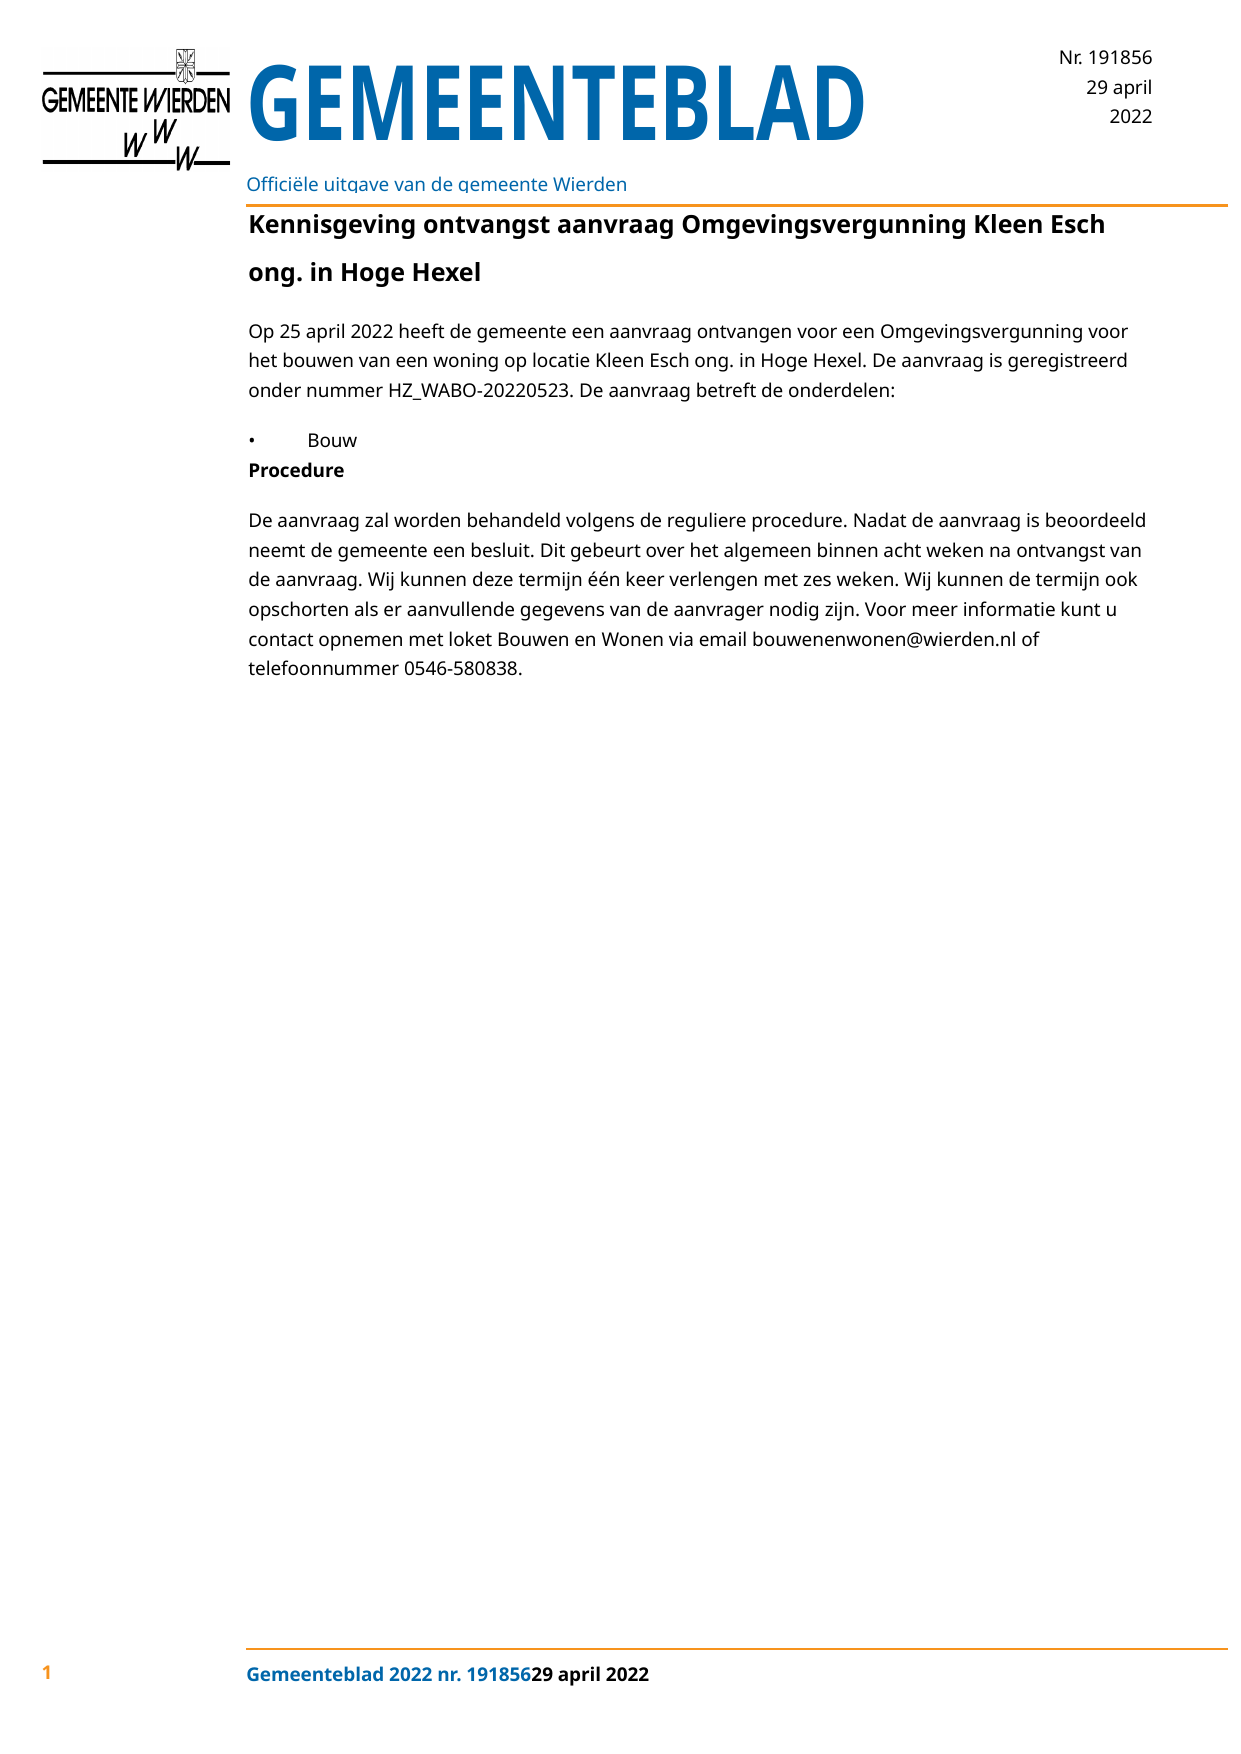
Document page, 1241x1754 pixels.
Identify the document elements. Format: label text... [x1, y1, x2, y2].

text Procedure [248, 457, 1152, 483]
text Op 25 april 2022 heeft de gemeente een aanvraag ontvangen voor een Omgevingsvergunning voor het bouwen van een woning op locatie Kleen Esch ong. in Hoge Hexel. De aanvraag is geregistreerd onder nummer HZ_WABO-20220523. De aanvraag betreft de onderdelen: [248, 318, 1152, 403]
text De aanvraag zal worden behandeld volgens de reguliere procedure. Nadat de aanvraag is beoordeeld neemt de gemeente een besluit. Dit gebeurt over het algemeen binnen acht weken na ontvangst van de aanvraag. Wij kunnen deze termijn één keer verlengen met zes weken. Wij kunnen de termijn ook opschorten als er aanvullende gegevens van de aanvrager nodig zijn. Voor meer informatie kunt u contact opnemen met loket Bouwen en Wonen via email bouwenenwonen@wierden.nl of telefoonnummer 0546-580838. [248, 507, 1152, 681]
text Kennisgeving ontvangst aanvraag Omgevingsvergunning Kleen Esch ong. in Hoge Hexel [248, 207, 1152, 288]
list Bouw [248, 427, 1152, 453]
picture [41, 47, 231, 172]
